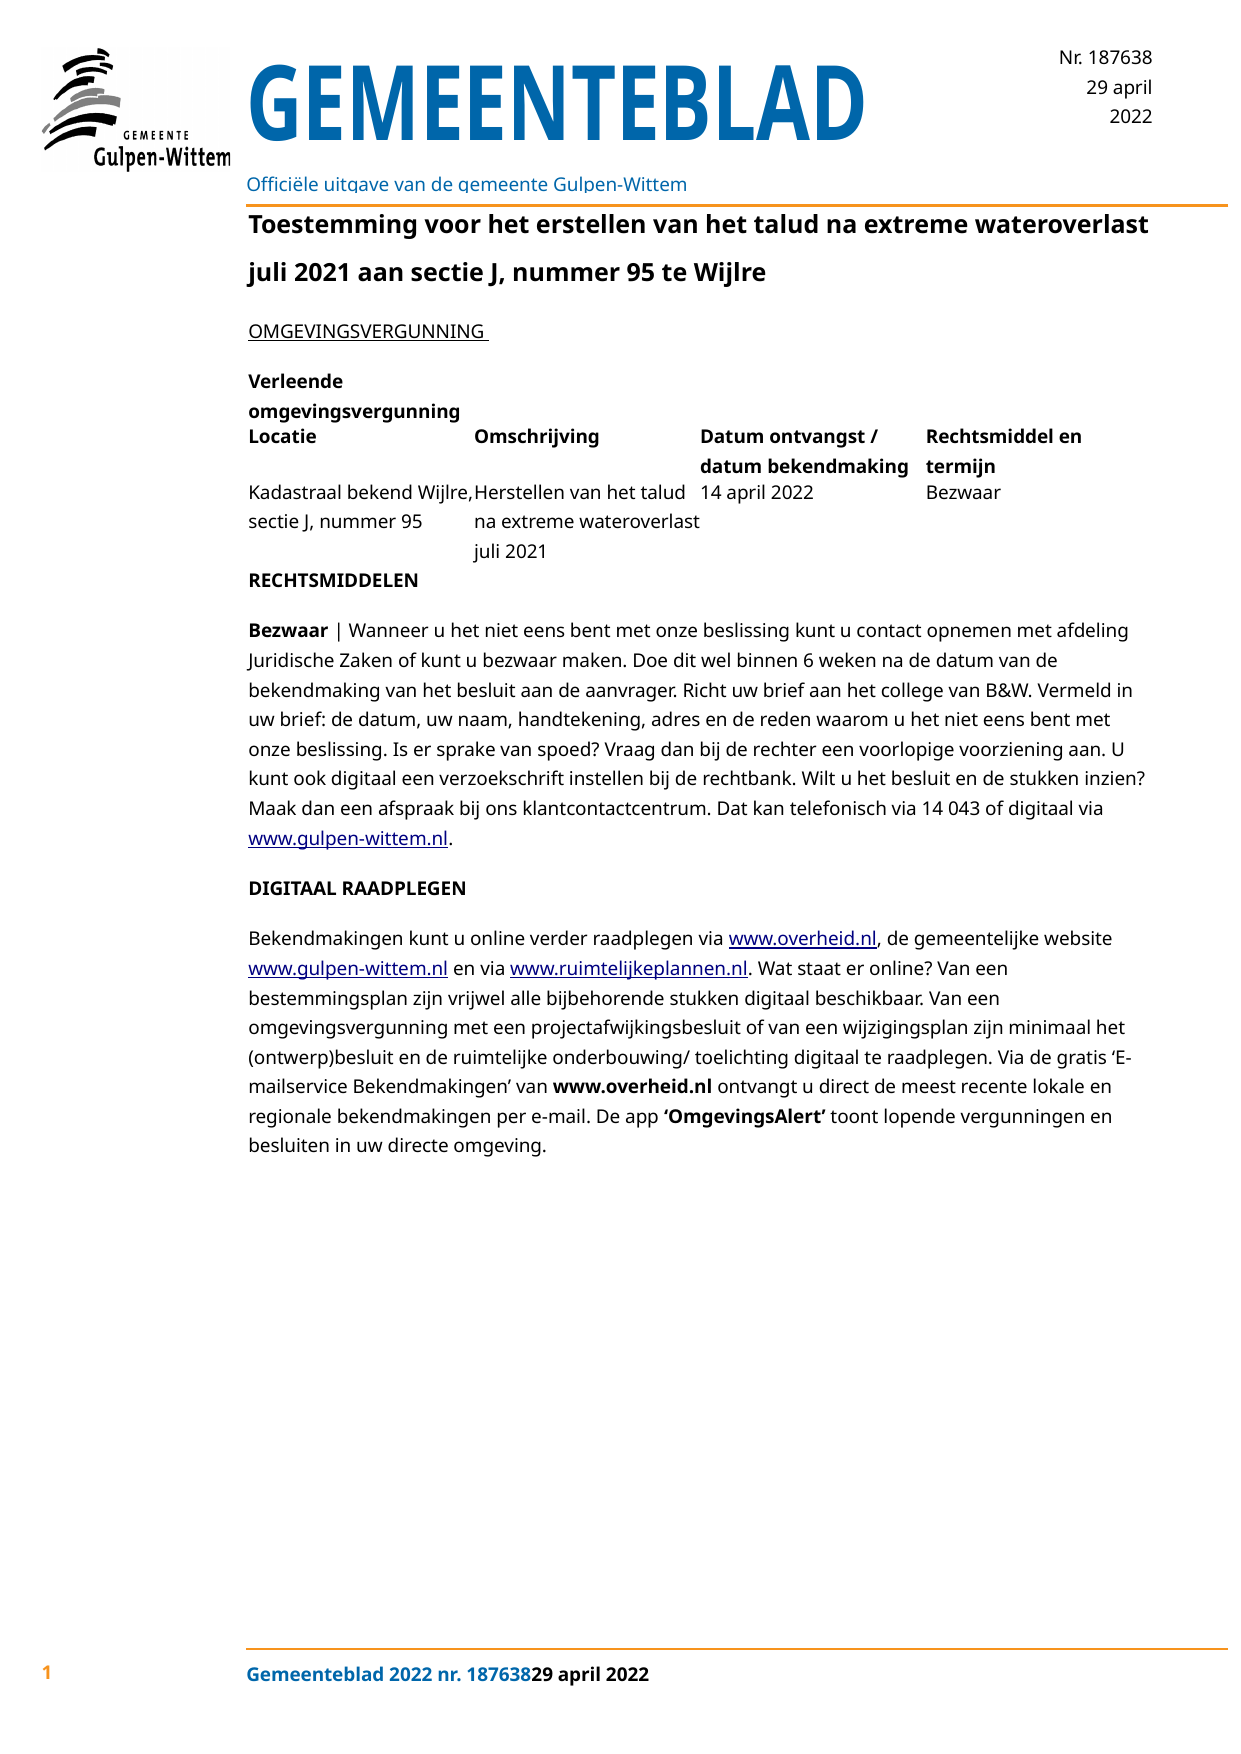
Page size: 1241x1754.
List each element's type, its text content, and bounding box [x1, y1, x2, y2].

table_header [700, 369, 926, 424]
table_header Verleende omgevingsvergunning [248, 369, 474, 424]
table_header [474, 369, 700, 424]
text Toestemming voor het erstellen van het talud na extreme wateroverlast juli 2021 aan sectie J, nummer 95 te Wijlre [248, 207, 1152, 288]
text Bezwaar | Wanneer u het niet eens bent met onze beslissing kunt u contact opnemen met afdeling Juridische Zaken of kunt u bezwaar maken. Doe dit wel binnen 6 weken na de datum van de bekendmaking van het besluit aan de aanvrager. Richt uw brief aan het college van B&W. Vermeld in uw brief: de datum, uw naam, handtekening, adres en de reden waarom u het niet eens bent met onze beslissing. Is er sprake van spoed? Vraag dan bij de rechter een voorlopige voorziening aan. U kunt ook digitaal een verzoekschrift instellen bij de rechtbank. Wilt u het besluit en de stukken inzien? Maak dan een afspraak bij ons klantcontactcentrum. Dat kan telefonisch via 14 043 of digitaal via www.gulpen-wittem.nl. [248, 618, 1152, 850]
text Bekendmakingen kunt u online verder raadplegen via www.overheid.nl, de gemeentelijke website www.gulpen-wittem.nl en via www.ruimtelijkeplannen.nl. Wat staat er online? Van een bestemmingsplan zijn vrijwel alle bijbehorende stukken digitaal beschikbaar. Van een omgevingsvergunning met een projectafwijkingsbesluit of van een wijzigingsplan zijn minimaal het (ontwerp)besluit en de ruimtelijke onderbouwing/ toelichting digitaal te raadplegen. Via de gratis ‘E-mailservice Bekendmakingen’ van www.overheid.nl ontvangt u direct de meest recente lokale en regionale bekendmakingen per e-mail. De app ‘OmgevingsAlert’ toont lopende vergunningen en besluiten in uw directe omgeving. [248, 926, 1152, 1158]
table_cell 14 april 2022 [700, 479, 926, 564]
table_cell Kadastraal bekend Wijlre, sectie J, nummer 95 [248, 479, 474, 564]
table_cell Herstellen van het talud na extreme wateroverlast juli 2021 [474, 479, 700, 564]
table_cell Rechtsmiddel en termijn [926, 424, 1152, 479]
text DIGITAAL RAADPLEGEN [248, 875, 1152, 901]
table_cell Bezwaar [926, 479, 1152, 564]
table_cell Datum ontvangst / datum bekendmaking [700, 424, 926, 479]
table_cell Locatie [248, 424, 474, 479]
text RECHTSMIDDELEN [248, 567, 1152, 593]
table_cell Omschrijving [474, 424, 700, 479]
table_header [926, 369, 1152, 424]
picture [41, 47, 231, 172]
text OMGEVINGSVERGUNNING [248, 318, 1152, 344]
